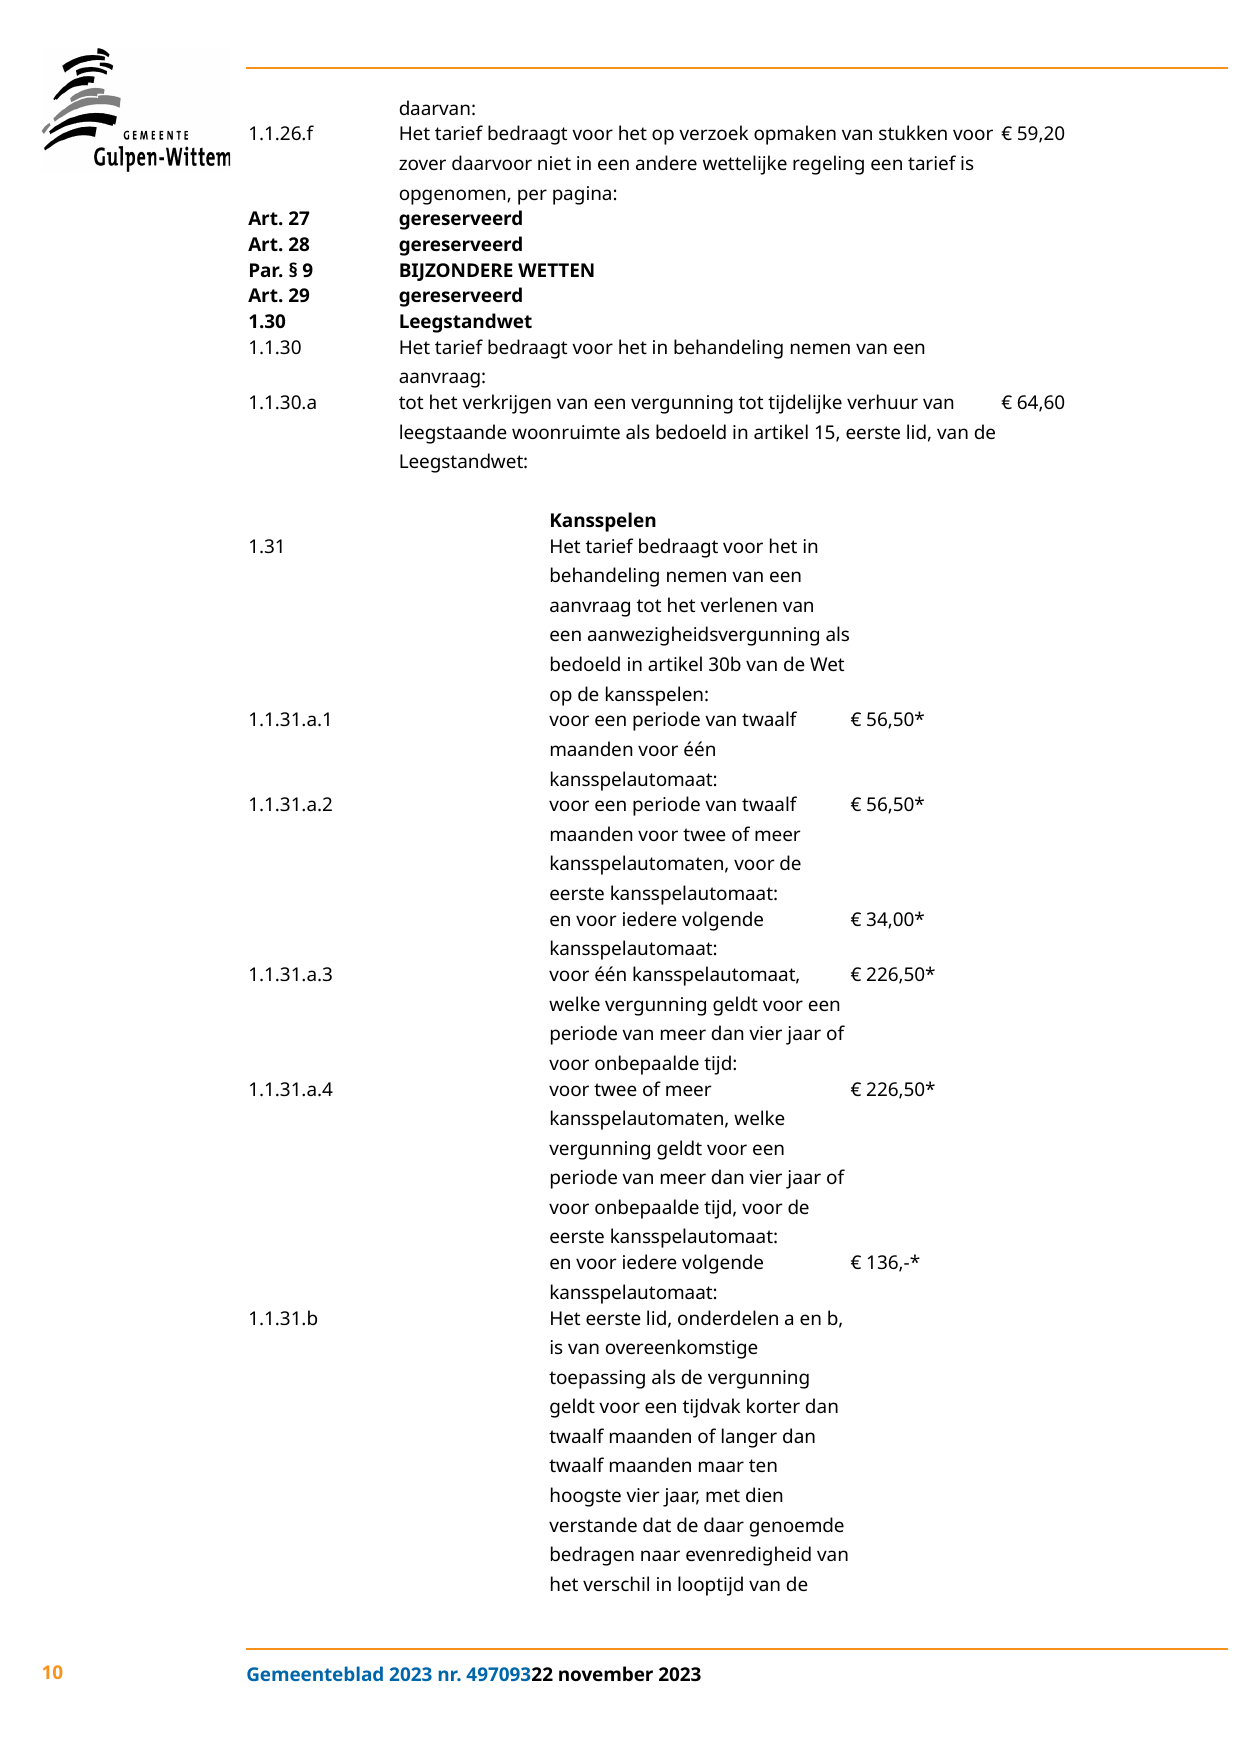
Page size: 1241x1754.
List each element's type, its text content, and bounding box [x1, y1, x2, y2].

table_cell Leegstandwet [399, 308, 1001, 334]
table_cell [1001, 308, 1152, 334]
table_cell 1.30 [248, 308, 398, 334]
table_cell 1.1.31.a.1 [248, 707, 549, 791]
table_cell 1.1.31.a.3 [248, 961, 549, 1076]
table_cell en voor iedere volgende kansspelautomaat: [549, 1249, 850, 1305]
table_cell 1.1.30 [248, 334, 398, 389]
table_cell Het tarief bedraagt voor het in behandeling nemen van een aanvraag tot het verlenen van een aanwezigheidsvergunning als bedoeld in artikel 30b van de Wet op de kansspelen: [549, 533, 850, 707]
table_cell voor twee of meer kansspelautomaten, welke vergunning geldt voor een periode van meer dan vier jaar of voor onbepaalde tijd, voor de eerste kansspelautomaat: [549, 1076, 850, 1249]
table_cell € 64,60 [1001, 389, 1152, 474]
table_cell [248, 95, 398, 121]
picture [41, 47, 231, 172]
table_cell [1001, 95, 1152, 121]
table_cell Art. 27 [248, 205, 398, 231]
table_cell 1.1.31.b [248, 1305, 549, 1597]
table_cell voor één kansspelautomaat, welke vergunning geldt voor een periode van meer dan vier jaar of voor onbepaalde tijd: [549, 961, 850, 1076]
table_header [850, 507, 1152, 533]
table_cell gereserveerd [399, 205, 1001, 231]
table_cell € 59,20 [1001, 121, 1152, 205]
table_cell € 56,50* [850, 707, 1152, 791]
table_cell 1.31 [248, 533, 549, 707]
table_cell € 56,50* [850, 791, 1152, 906]
table_cell € 34,00* [850, 906, 1152, 961]
table_cell [850, 533, 1152, 707]
table_cell [248, 1249, 549, 1305]
table_cell 1.1.31.a.4 [248, 1076, 549, 1249]
table_cell Het tarief bedraagt voor het in behandeling nemen van een aanvraag: [399, 334, 1001, 389]
table_cell BIJZONDERE WETTEN [399, 257, 1001, 283]
table_cell [248, 906, 549, 961]
table_cell en voor iedere volgende kansspelautomaat: [549, 906, 850, 961]
table_cell [1001, 205, 1152, 231]
table_cell Art. 28 [248, 231, 398, 257]
table_cell [1001, 231, 1152, 257]
table_cell € 226,50* [850, 961, 1152, 1076]
table_cell gereserveerd [399, 231, 1001, 257]
table_header Kansspelen [549, 507, 850, 533]
table_cell Par. § 9 [248, 257, 398, 283]
table_cell Het tarief bedraagt voor het op verzoek opmaken van stukken voor zover daarvoor niet in een andere wettelijke regeling een tarief is opgenomen, per pagina: [399, 121, 1001, 205]
table_cell Het eerste lid, onderdelen a en b, is van overeenkomstige toepassing als de vergunning geldt voor een tijdvak korter dan twaalf maanden of langer dan twaalf maanden maar ten hoogste vier jaar, met dien verstande dat de daar genoemde bedragen naar evenredigheid van het verschil in looptijd van de [549, 1305, 850, 1597]
table_cell daarvan: [399, 95, 1001, 121]
table_cell 1.1.30.a [248, 389, 398, 474]
table_cell [850, 1305, 1152, 1597]
table_cell tot het verkrijgen van een vergunning tot tijdelijke verhuur van leegstaande woonruimte als bedoeld in artikel 15, eerste lid, van de Leegstandwet: [399, 389, 1001, 474]
table_cell voor een periode van twaalf maanden voor twee of meer kansspelautomaten, voor de eerste kansspelautomaat: [549, 791, 850, 906]
table_cell 1.1.31.a.2 [248, 791, 549, 906]
table_cell voor een periode van twaalf maanden voor één kansspelautomaat: [549, 707, 850, 791]
table_cell [1001, 257, 1152, 283]
table_header [248, 507, 549, 533]
table_cell gereserveerd [399, 283, 1001, 308]
table_cell € 136,-* [850, 1249, 1152, 1305]
table_cell € 226,50* [850, 1076, 1152, 1249]
table_cell [1001, 283, 1152, 308]
table_cell 1.1.26.f [248, 121, 398, 205]
table_cell Art. 29 [248, 283, 398, 308]
table_cell [1001, 334, 1152, 389]
